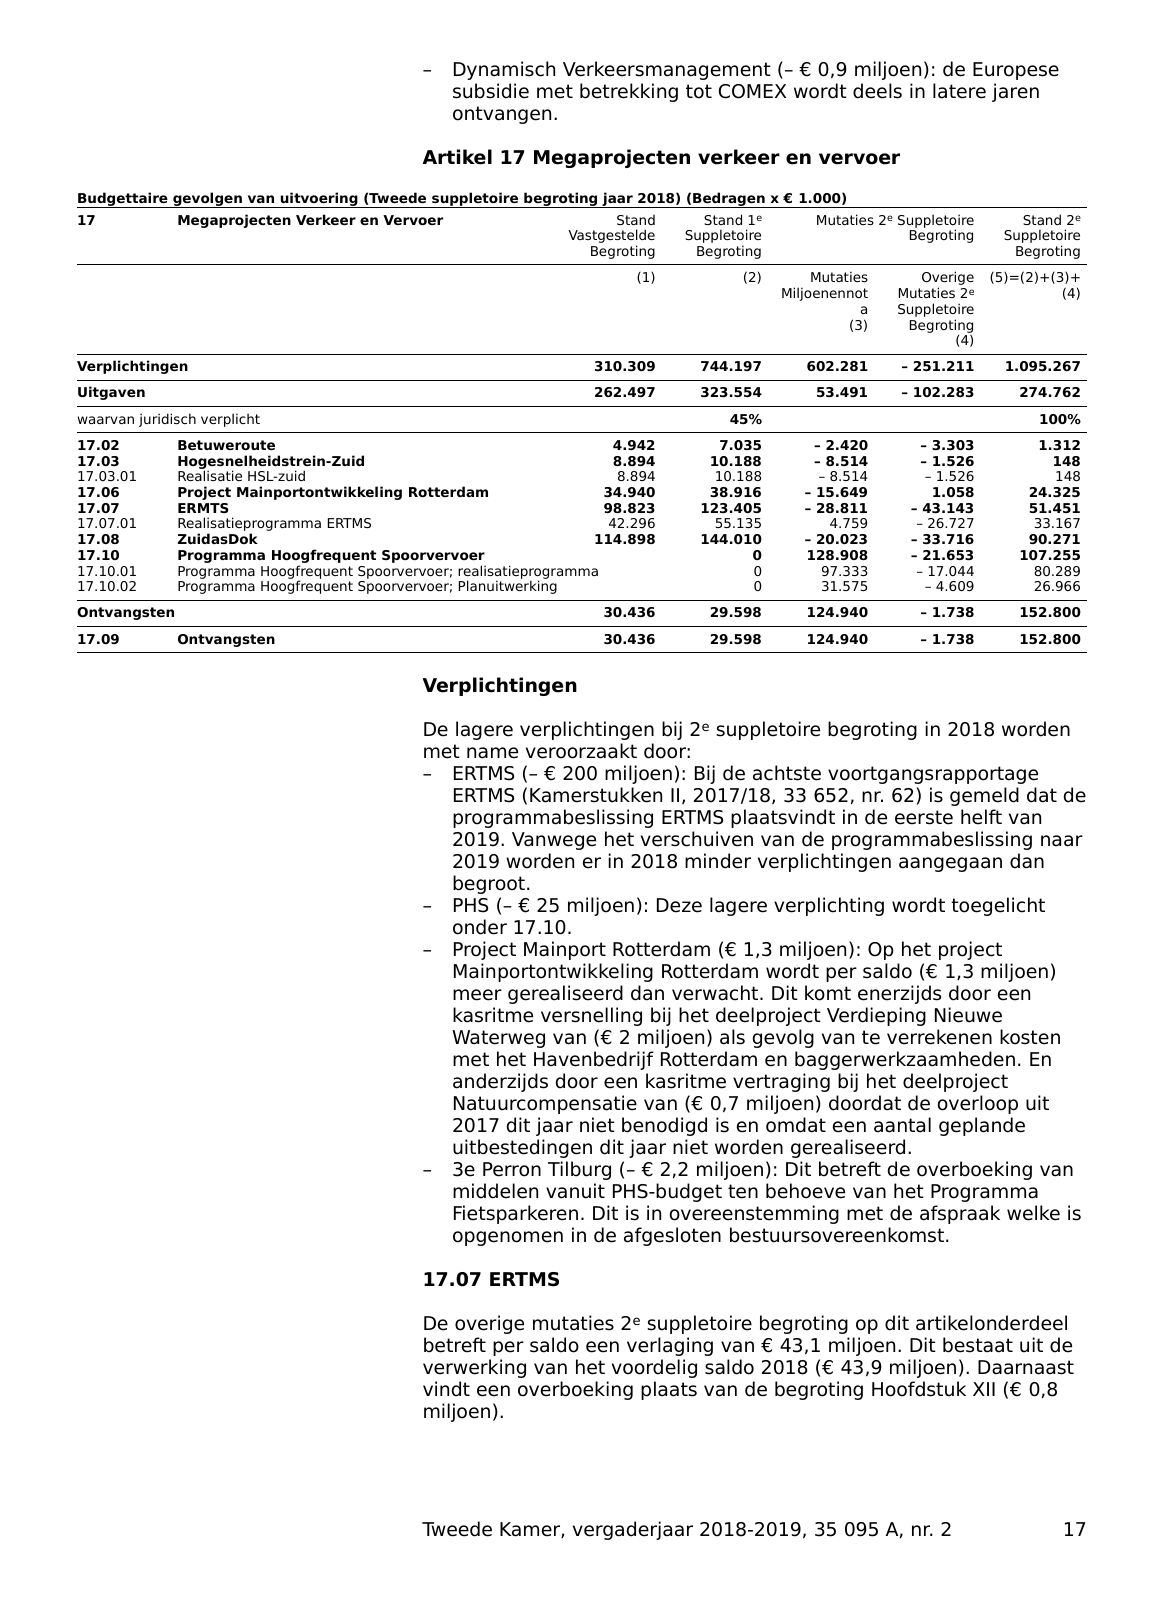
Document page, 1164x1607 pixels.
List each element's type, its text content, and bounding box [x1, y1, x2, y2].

table_cell 30.436 [555, 601, 661, 626]
table_cell Verplichtingen [77, 355, 555, 379]
table_cell Overige Mutaties 2e Suppletoire Begroting (4) [874, 265, 980, 353]
table_cell 1.312 [980, 433, 1087, 453]
table_cell 124.940 [768, 601, 874, 626]
table_cell 128.908 [768, 548, 874, 563]
table_cell 26.966 [980, 579, 1087, 599]
table_cell 152.800 [980, 601, 1087, 626]
table_cell waarvan juridisch verplicht [77, 407, 555, 432]
table_cell 45% [661, 407, 768, 432]
table_cell 0 [661, 579, 768, 599]
subtitle 17.07 ERTMS [422, 1269, 1087, 1291]
table_cell 17.08 [77, 532, 171, 548]
table_cell Programma Hoogfrequent Spoorvervoer; realisatieprogramma [171, 564, 661, 579]
subtitle Artikel 17 Megaprojecten verkeer en vervoer [422, 147, 1087, 169]
table_cell ZuidasDok [171, 532, 555, 548]
table_cell 7.035 [661, 433, 768, 453]
table_cell 53.491 [768, 381, 874, 406]
table_cell 310.309 [555, 355, 661, 379]
table_cell 274.762 [980, 381, 1087, 406]
table_cell [77, 265, 171, 353]
table_cell 1.095.267 [980, 355, 1087, 379]
table_cell 17.03.01 [77, 469, 171, 485]
table_cell 17.02 [77, 433, 171, 453]
table_cell 114.898 [555, 532, 661, 548]
table_cell 8.894 [555, 469, 661, 485]
table_cell 33.167 [980, 516, 1087, 532]
text – 3e Perron Tilburg (– € 2,2 miljoen): Dit betreft de overboeking van middelen vanuit PHS-budget ten behoeve van het Programma Fietsparkeren. Dit is in overeenstemming met de afspraak welke is opgenomen in de afgesloten bestuursovereenkomst. [422, 1159, 1087, 1247]
table_cell 55.135 [661, 516, 768, 532]
table_cell 17.10 [77, 548, 171, 563]
table_cell [555, 407, 661, 432]
table_cell 98.823 [555, 501, 661, 516]
text – ERTMS (– € 200 miljoen): Bij de achtste voortgangsrapportage ERTMS (Kamerstukken II, 2017/18, 33 652, nr. 62) is gemeld dat de programmabeslissing ERTMS plaatsvindt in de eerste helft van 2019. Vanwege het verschuiven van de programmabeslissing naar 2019 worden er in 2018 minder verplichtingen aangegaan dan begroot. [422, 763, 1087, 895]
table_cell 97.333 [768, 564, 874, 579]
table_cell – 1.738 [874, 601, 980, 626]
table_cell Ontvangsten [171, 627, 555, 652]
table_cell 144.010 [661, 532, 768, 548]
table_cell 10.188 [661, 469, 768, 485]
text – PHS (– € 25 miljoen): Deze lagere verplichting wordt toegelicht onder 17.10. [422, 895, 1087, 939]
table_cell – 21.653 [874, 548, 980, 563]
table_cell Project Mainportontwikkeling Rotterdam [171, 485, 555, 501]
table_cell (5)=(2)+(3)+(4) [980, 265, 1087, 353]
table_cell Ontvangsten [77, 601, 555, 626]
table_cell Hogesnelheidstrein-Zuid [171, 453, 555, 469]
table_cell ERMTS [171, 501, 555, 516]
table_cell 17.09 [77, 627, 171, 652]
table_cell – 28.811 [768, 501, 874, 516]
table_cell 17 [77, 208, 171, 264]
table_cell 17.06 [77, 485, 171, 501]
table_cell 17.07.01 [77, 516, 171, 532]
table_cell 0 [661, 564, 768, 579]
table_cell 29.598 [661, 601, 768, 626]
table_cell Programma Hoogfrequent Spoorvervoer [171, 548, 555, 563]
table_cell Programma Hoogfrequent Spoorvervoer; Planuitwerking [171, 579, 661, 599]
table_cell 17.03 [77, 453, 171, 469]
table_cell 107.255 [980, 548, 1087, 563]
table_cell – 2.420 [768, 433, 874, 453]
table_cell Realisatieprogramma ERTMS [171, 516, 555, 532]
table_cell 1.058 [874, 485, 980, 501]
table_cell 148 [980, 469, 1087, 485]
text – Project Mainport Rotterdam (€ 1,3 miljoen): Op het project Mainportontwikkeling Rotterdam wordt per saldo (€ 1,3 miljoen) meer gerealiseerd dan verwacht. Dit komt enerzijds door een kasritme versnelling bij het deelproject Verdieping Nieuwe Waterweg van (€ 2 miljoen) als gevolg van te verrekenen kosten met het Havenbedrijf Rotterdam en baggerwerkzaamheden. En anderzijds door een kasritme vertraging bij het deelproject Natuurcompensatie van (€ 0,7 miljoen) doordat de overloop uit 2017 dit jaar niet benodigd is en omdat een aantal geplande uitbestedingen dit jaar niet worden gerealiseerd. [422, 939, 1087, 1159]
table_cell 4.942 [555, 433, 661, 453]
table_cell – 15.649 [768, 485, 874, 501]
table_header Budgettaire gevolgen van uitvoering (Tweede suppletoire begroting jaar 2018) (Bedragen x € 1.000) [77, 191, 1087, 207]
text De overige mutaties 2e suppletoire begroting op dit artikelonderdeel betreft per saldo een verlaging van € 43,1 miljoen. Dit bestaat uit de verwerking van het voordelig saldo 2018 (€ 43,9 miljoen). Daarnaast vindt een overboeking plaats van de begroting Hoofdstuk XII (€ 0,8 miljoen). [422, 1313, 1087, 1423]
text – Dynamisch Verkeersmanagement (– € 0,9 miljoen): de Europese subsidie met betrekking tot COMEX wordt deels in latere jaren ontvangen. [422, 59, 1087, 125]
table_cell – 251.211 [874, 355, 980, 379]
table_cell 148 [980, 453, 1087, 469]
table_cell 602.281 [768, 355, 874, 379]
table_cell 744.197 [661, 355, 768, 379]
table_cell [768, 407, 874, 432]
table_cell 38.916 [661, 485, 768, 501]
table_cell (1) [555, 265, 661, 353]
table_cell – 1.526 [874, 469, 980, 485]
table_cell 123.405 [661, 501, 768, 516]
table_cell 323.554 [661, 381, 768, 406]
table_cell 34.940 [555, 485, 661, 501]
table_cell – 3.303 [874, 433, 980, 453]
table_cell [171, 265, 555, 353]
table_cell 51.451 [980, 501, 1087, 516]
table_cell 8.894 [555, 453, 661, 469]
table_cell Stand Vastgestelde Begroting [555, 208, 661, 264]
table_cell Uitgaven [77, 381, 555, 406]
table_cell 30.436 [555, 627, 661, 652]
table_cell – 1.526 [874, 453, 980, 469]
table_cell Stand 1e Suppletoire Begroting [661, 208, 768, 264]
table_cell 29.598 [661, 627, 768, 652]
table_cell Mutaties Miljoenennota (3) [768, 265, 874, 353]
subtitle Verplichtingen [422, 675, 1087, 697]
table_cell 42.296 [555, 516, 661, 532]
table_cell 90.271 [980, 532, 1087, 548]
table_cell – 4.609 [874, 579, 980, 599]
table_cell 80.289 [980, 564, 1087, 579]
table_cell – 26.727 [874, 516, 980, 532]
table_cell 152.800 [980, 627, 1087, 652]
table_cell Realisatie HSL-zuid [171, 469, 555, 485]
table_cell – 102.283 [874, 381, 980, 406]
table_cell Megaprojecten Verkeer en Vervoer [171, 208, 555, 264]
table_cell – 33.716 [874, 532, 980, 548]
table_cell – 1.738 [874, 627, 980, 652]
table_cell 10.188 [661, 453, 768, 469]
table_cell [874, 407, 980, 432]
table_cell 124.940 [768, 627, 874, 652]
table_cell Betuweroute [171, 433, 555, 453]
table_cell (2) [661, 265, 768, 353]
table_cell 4.759 [768, 516, 874, 532]
table_cell Mutaties 2e Suppletoire Begroting [768, 208, 980, 264]
table_cell – 17.044 [874, 564, 980, 579]
table_cell 0 [661, 548, 768, 563]
table_cell – 43.143 [874, 501, 980, 516]
table_cell – 8.514 [768, 469, 874, 485]
text De lagere verplichtingen bij 2e suppletoire begroting in 2018 worden met name veroorzaakt door: [422, 719, 1087, 763]
table_cell Stand 2e Suppletoire Begroting [980, 208, 1087, 264]
table_cell 31.575 [768, 579, 874, 599]
table_cell 17.10.01 [77, 564, 171, 579]
table_cell 262.497 [555, 381, 661, 406]
table_cell 17.07 [77, 501, 171, 516]
table_cell 17.10.02 [77, 579, 171, 599]
table_cell – 8.514 [768, 453, 874, 469]
table_cell 100% [980, 407, 1087, 432]
table_cell 24.325 [980, 485, 1087, 501]
table_cell – 20.023 [768, 532, 874, 548]
table_cell [555, 548, 661, 563]
